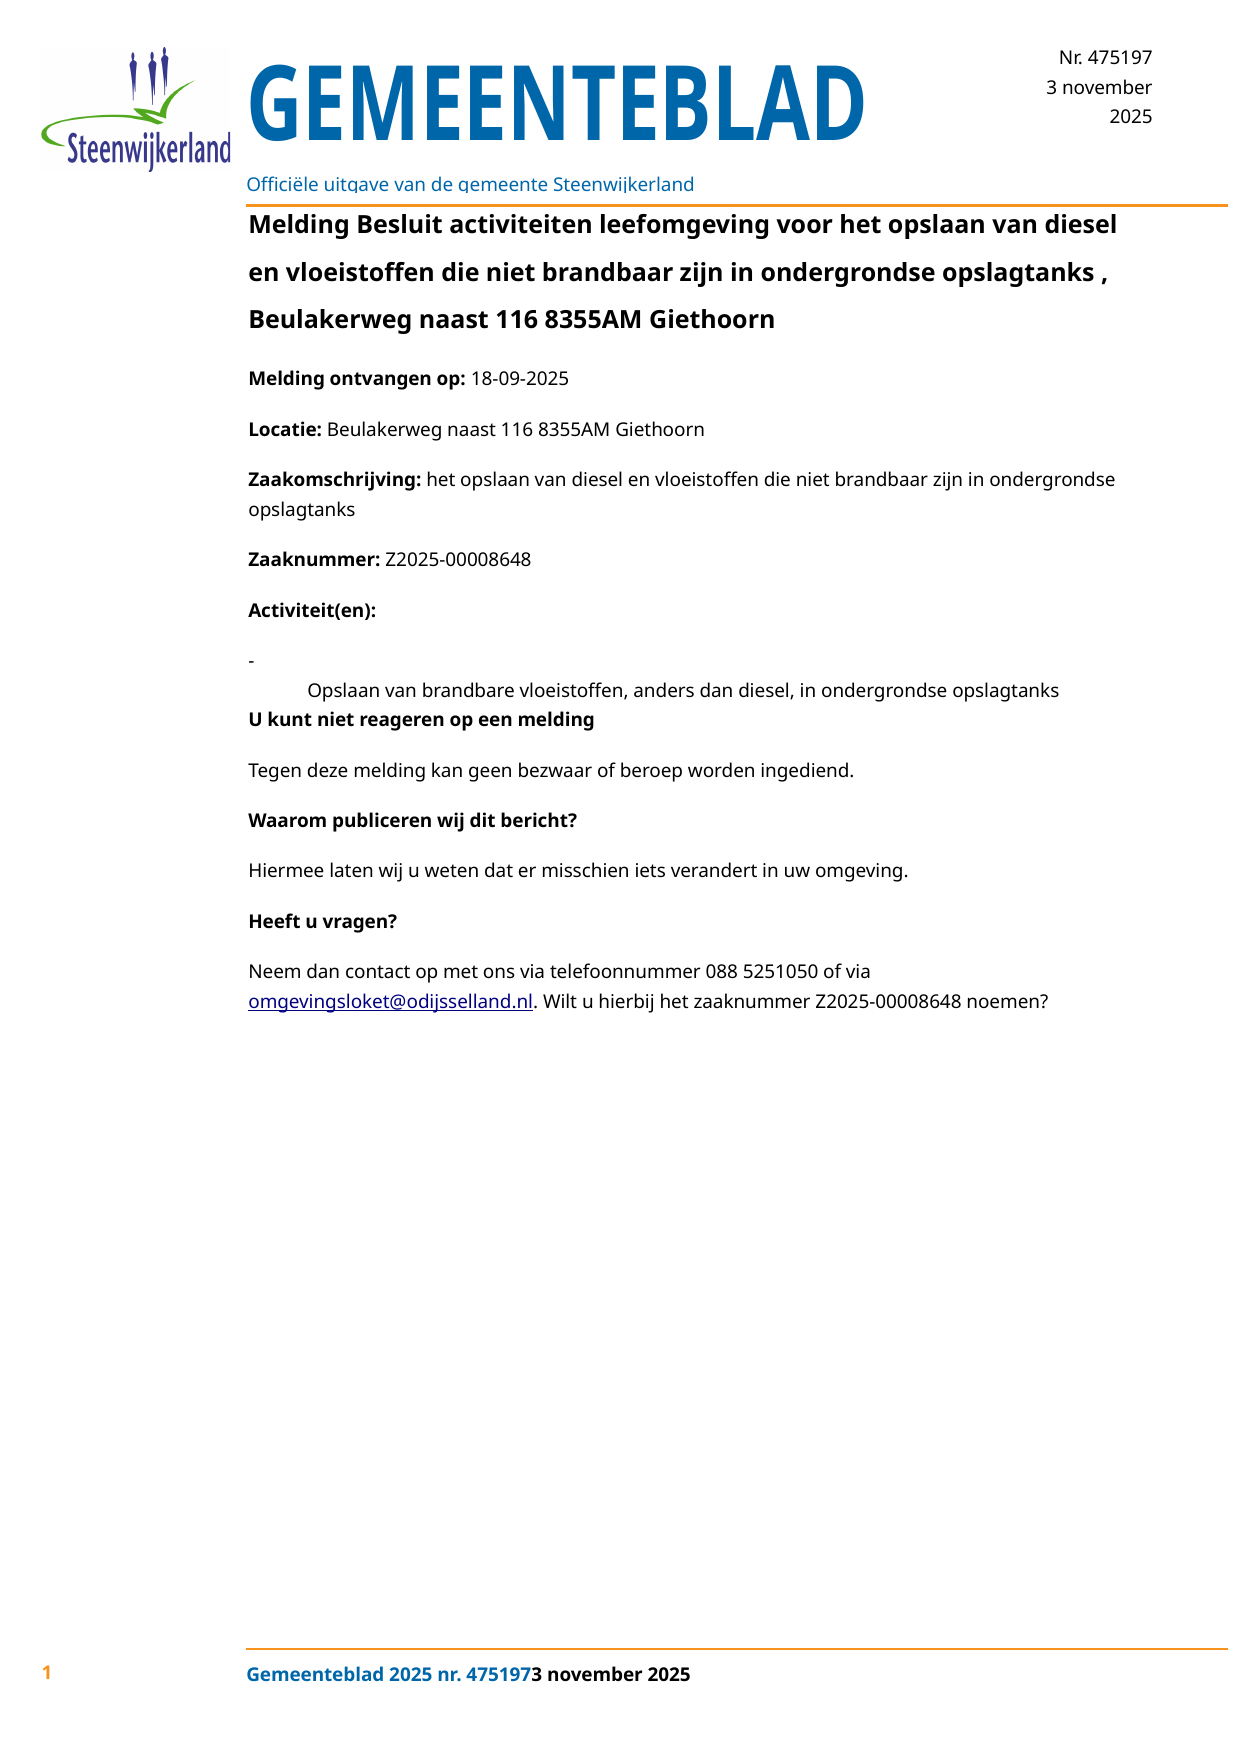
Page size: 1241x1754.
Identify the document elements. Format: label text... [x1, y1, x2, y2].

text Melding ontvangen op: 18-09-2025 [248, 366, 1152, 391]
list Opslaan van brandbare vloeistoffen, anders dan diesel, in ondergrondse opslagtanks [248, 677, 1152, 702]
text Tegen deze melding kan geen bezwaar of beroep worden ingediend. [248, 757, 1152, 782]
text Waarom publiceren wij dit bericht? [248, 807, 1152, 833]
text Zaaknummer: Z2025-00008648 [248, 546, 1152, 572]
text Hiermee laten wij u weten dat er misschien iets verandert in uw omgeving. [248, 858, 1152, 883]
picture [41, 47, 231, 172]
text Heeft u vragen? [248, 908, 1152, 934]
text Activiteit(en): [248, 597, 1152, 622]
text Locatie: Beulakerweg naast 116 8355AM Giethoorn [248, 416, 1152, 442]
text Neem dan contact op met ons via telefoonnummer 088 5251050 of via omgevingsloket@odijsselland.nl. Wilt u hierbij het zaaknummer Z2025-00008648 noemen? [248, 958, 1152, 1014]
text Melding Besluit activiteiten leefomgeving voor het opslaan van diesel en vloeistoffen die niet brandbaar zijn in ondergrondse opslagtanks , Beulakerweg naast 116 8355AM Giethoorn [248, 207, 1152, 336]
text Zaakomschrijving: het opslaan van diesel en vloeistoffen die niet brandbaar zijn in ondergrondse opslagtanks [248, 466, 1152, 522]
text U kunt niet reageren op een melding [248, 706, 1152, 732]
